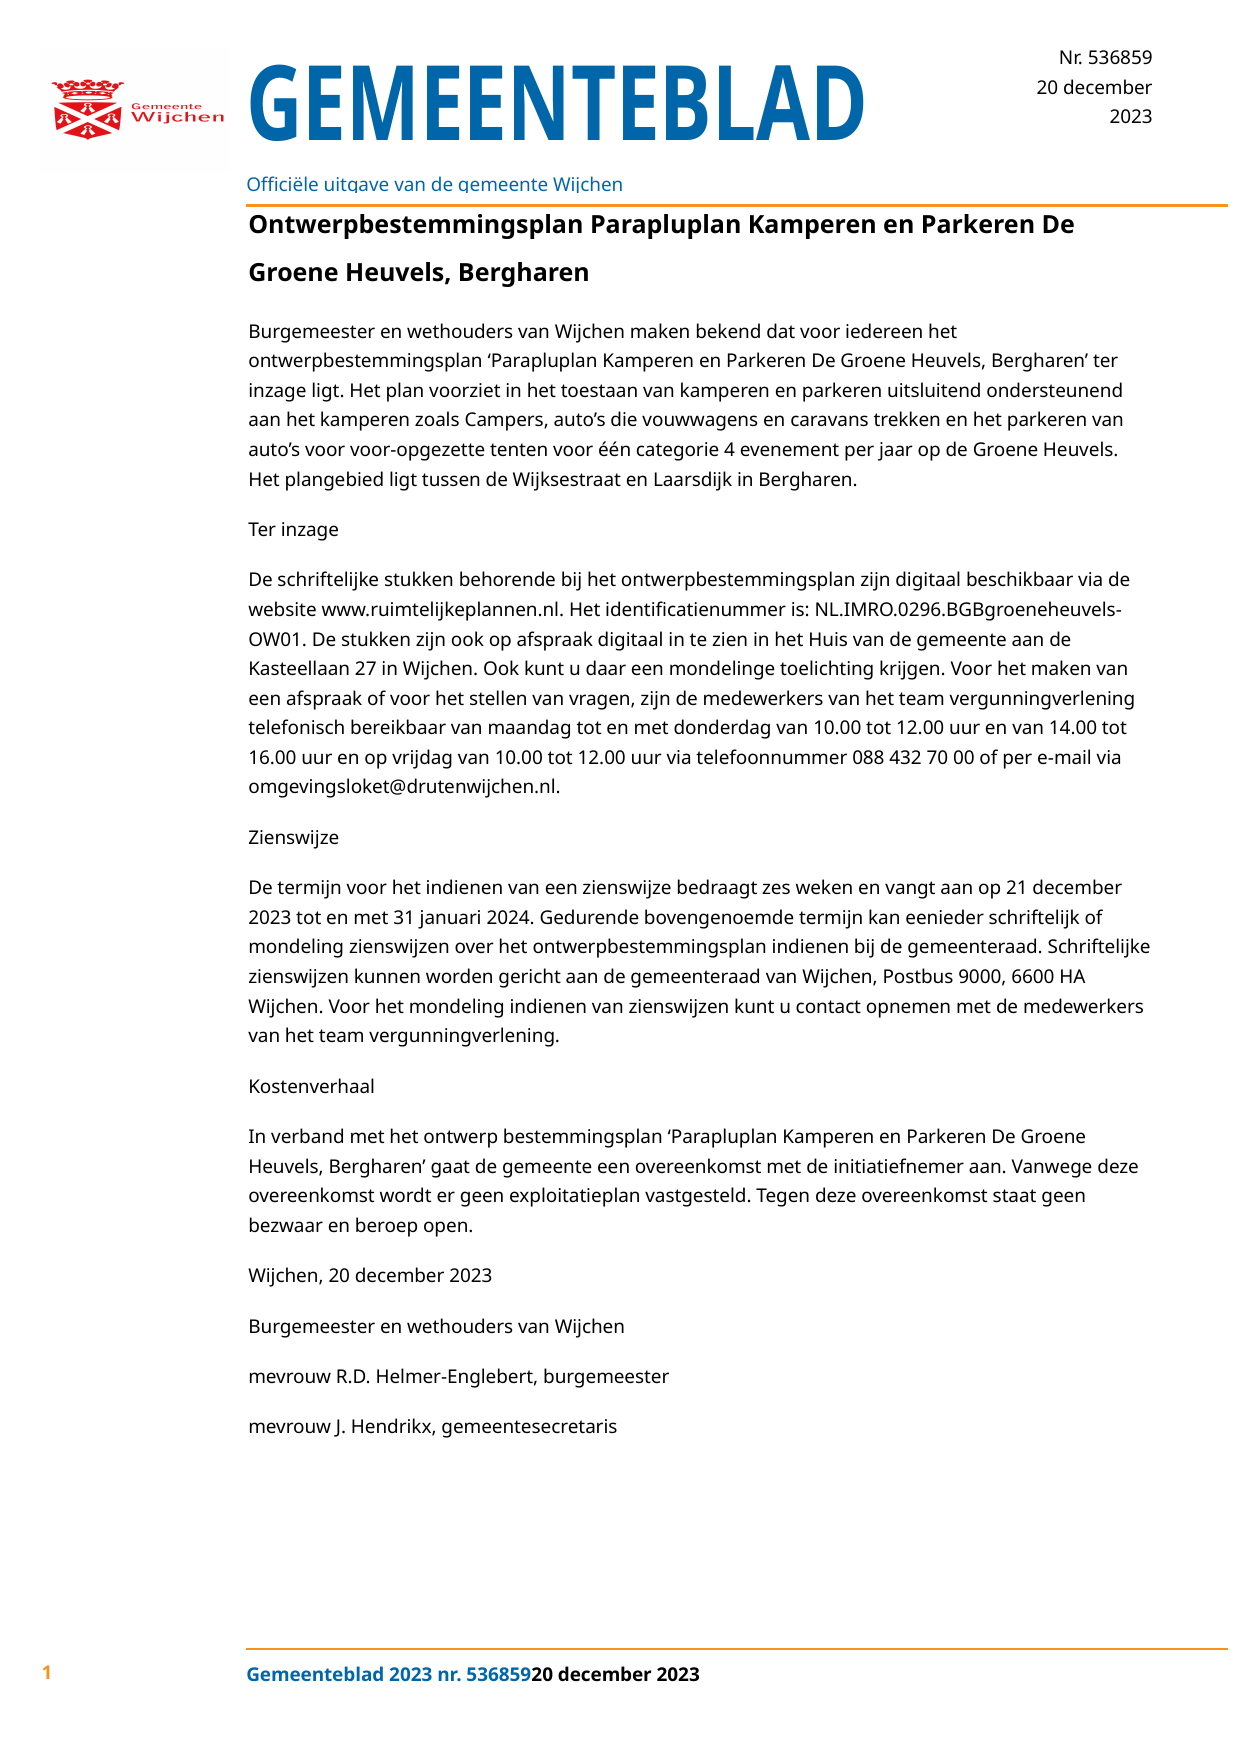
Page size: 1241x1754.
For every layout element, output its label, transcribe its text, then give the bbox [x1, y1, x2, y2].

text De termijn voor het indienen van een zienswijze bedraagt zes weken en vangt aan op 21 december 2023 tot en met 31 januari 2024. Gedurende bovengenoemde termijn kan eenieder schriftelijk of mondeling zienswijzen over het ontwerpbestemmingsplan indienen bij de gemeenteraad. Schriftelijke zienswijzen kunnen worden gericht aan de gemeenteraad van Wijchen, Postbus 9000, 6600 HA Wijchen. Voor het mondeling indienen van zienswijzen kunt u contact opnemen met de medewerkers van het team vergunningverlening. [248, 874, 1152, 1048]
text Zienswijze [248, 824, 1152, 850]
text Wijchen, 20 december 2023 [248, 1262, 1152, 1288]
text Ontwerpbestemmingsplan Parapluplan Kamperen en Parkeren De Groene Heuvels, Bergharen [248, 207, 1152, 288]
text mevrouw R.D. Helmer-Englebert, burgemeester [248, 1363, 1152, 1389]
text In verband met het ontwerp bestemmingsplan ‘Parapluplan Kamperen en Parkeren De Groene Heuvels, Bergharen’ gaat de gemeente een overeenkomst met de initiatiefnemer aan. Vanwege deze overeenkomst wordt er geen exploitatieplan vastgesteld. Tegen deze overeenkomst staat geen bezwaar en beroep open. [248, 1123, 1152, 1238]
text Burgemeester en wethouders van Wijchen maken bekend dat voor iedereen het ontwerpbestemmingsplan ‘Parapluplan Kamperen en Parkeren De Groene Heuvels, Bergharen’ ter inzage ligt. Het plan voorziet in het toestaan van kamperen en parkeren uitsluitend ondersteunend aan het kamperen zoals Campers, auto’s die vouwwagens en caravans trekken en het parkeren van auto’s voor voor-opgezette tenten voor één categorie 4 evenement per jaar op de Groene Heuvels. Het plangebied ligt tussen de Wijksestraat en Laarsdijk in Bergharen. [248, 318, 1152, 492]
text Ter inzage [248, 516, 1152, 542]
text Burgemeester en wethouders van Wijchen [248, 1313, 1152, 1339]
text De schriftelijke stukken behorende bij het ontwerpbestemmingsplan zijn digitaal beschikbaar via de website www.ruimtelijkeplannen.nl. Het identificatienummer is: NL.IMRO.0296.BGBgroeneheuvels-OW01. De stukken zijn ook op afspraak digitaal in te zien in het Huis van de gemeente aan de Kasteellaan 27 in Wijchen. Ook kunt u daar een mondelinge toelichting krijgen. Voor het maken van een afspraak of voor het stellen van vragen, zijn de medewerkers van het team vergunningverlening telefonisch bereikbaar van maandag tot en met donderdag van 10.00 tot 12.00 uur en van 14.00 tot 16.00 uur en op vrijdag van 10.00 tot 12.00 uur via telefoonnummer 088 432 70 00 of per e-mail via omgevingsloket@drutenwijchen.nl. [248, 567, 1152, 799]
text mevrouw J. Hendrikx, gemeentesecretaris [248, 1414, 1152, 1439]
picture [41, 47, 231, 172]
text Kostenverhaal [248, 1073, 1152, 1099]
